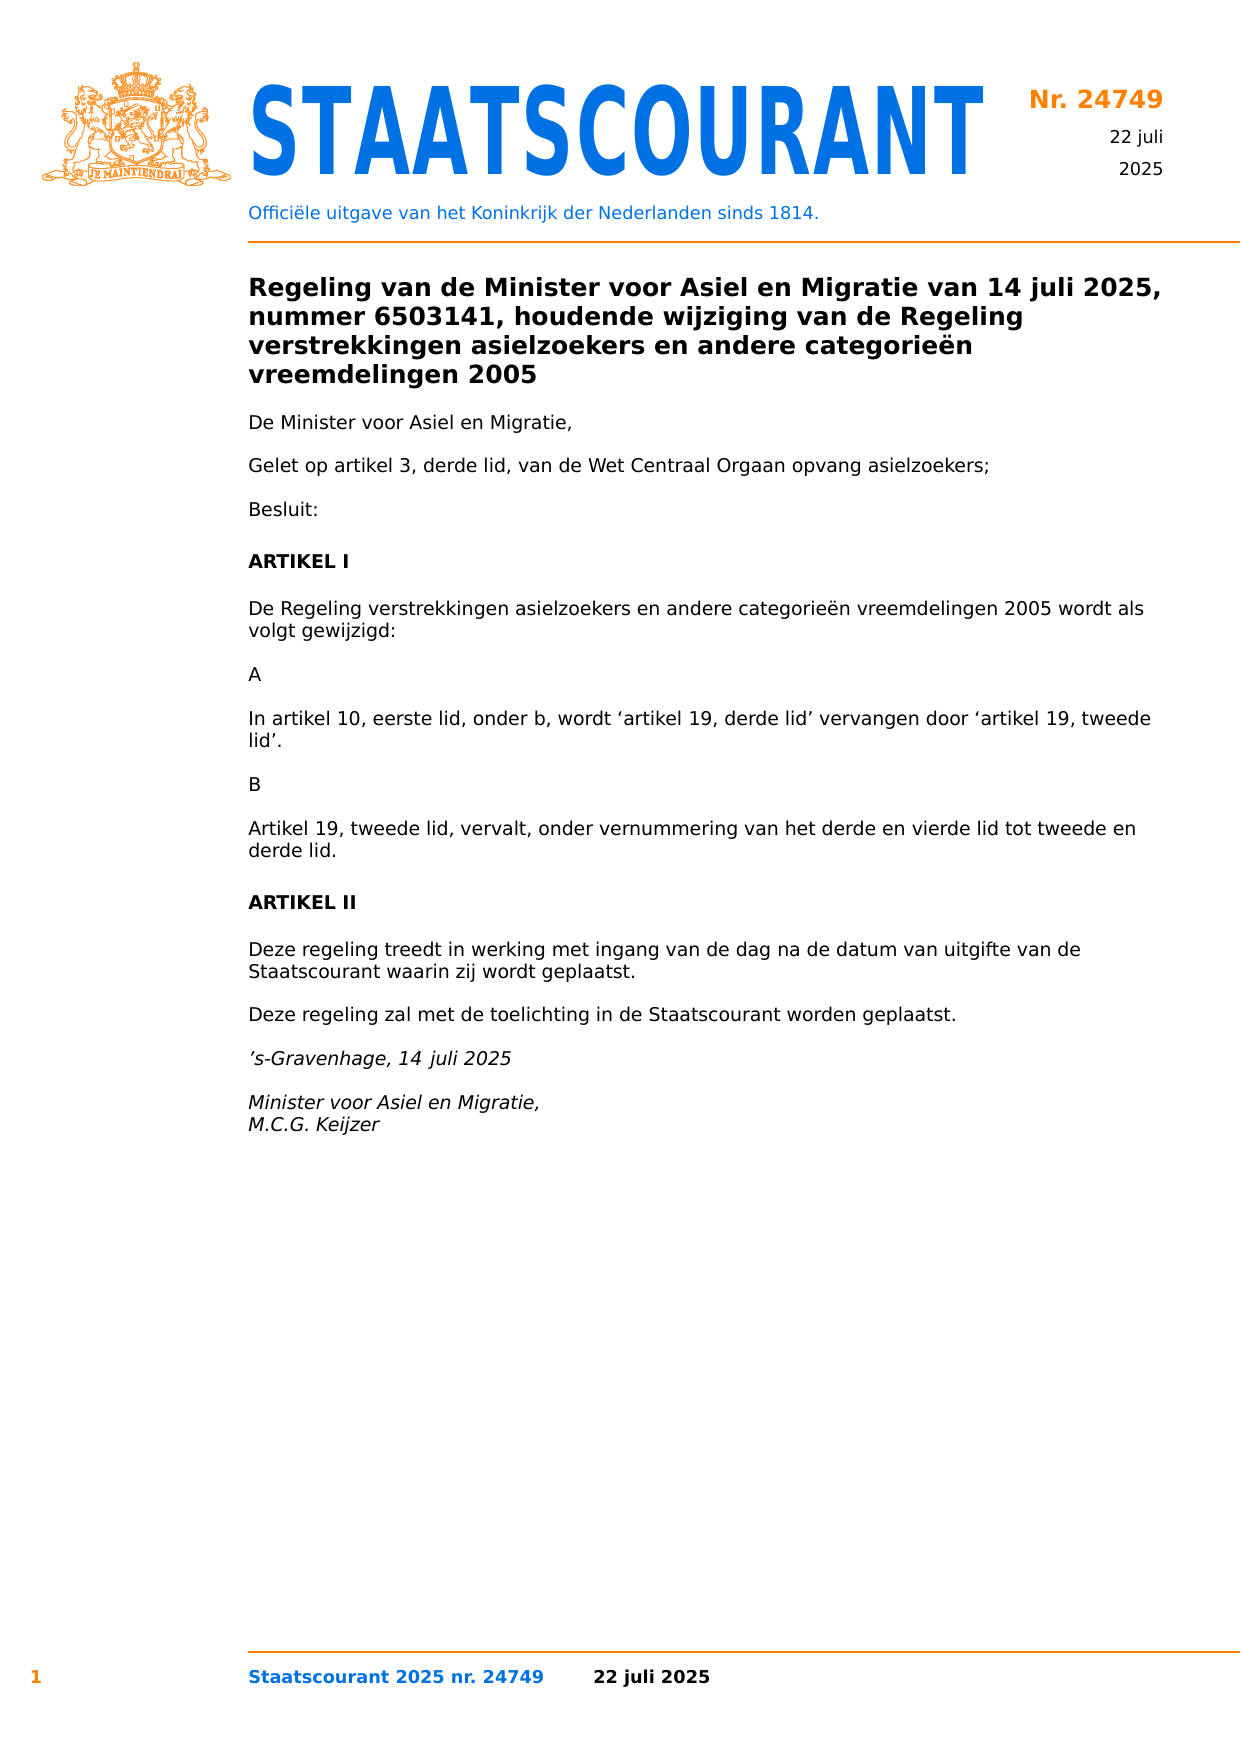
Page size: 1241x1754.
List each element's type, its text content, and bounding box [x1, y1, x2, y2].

table_header STAATSCOURANT [248, 62, 998, 203]
text De Regeling verstrekkingen asielzoekers en andere categorieën vreemdelingen 2005 wordt als volgt gewijzigd: [248, 598, 1163, 642]
table_header [25, 62, 248, 241]
text Minister voor Asiel en Migratie, M.C.G. Keijzer [248, 1092, 1163, 1136]
text B [248, 774, 1163, 796]
text Deze regeling zal met de toelichting in de Staatscourant worden geplaatst. [248, 1004, 1163, 1026]
table_cell 22 juli [998, 121, 1240, 153]
text De Minister voor Asiel en Migratie, [248, 412, 1163, 433]
text Besluit: [248, 499, 1163, 521]
table_cell 2025 [998, 153, 1240, 203]
text A [248, 664, 1163, 686]
text Gelet op artikel 3, derde lid, van de Wet Centraal Orgaan opvang asielzoekers; [248, 455, 1163, 477]
text In artikel 10, eerste lid, onder b, wordt ‘artikel 19, derde lid’ vervangen door ‘artikel 19, tweede lid’. [248, 708, 1163, 752]
text ’s-Gravenhage, 14 juli 2025 [248, 1048, 1163, 1070]
subtitle Regeling van de Minister voor Asiel en Migratie van 14 juli 2025, nummer 6503141, houdende wijziging van de Regeling verstrekkingen asielzoekers en andere categorieën vreemdelingen 2005 [248, 273, 1163, 390]
text Artikel 19, tweede lid, vervalt, onder vernummering van het derde en vierde lid tot tweede en derde lid. [248, 818, 1163, 862]
picture [41, 62, 231, 186]
subtitle ARTIKEL II [248, 892, 1163, 913]
subtitle ARTIKEL I [248, 551, 1163, 573]
table_header Nr. 24749 [998, 62, 1240, 121]
table_cell Officiële uitgave van het Koninkrijk der Nederlanden sinds 1814. [248, 203, 1240, 241]
text Deze regeling treedt in werking met ingang van de dag na de datum van uitgifte van de Staatscourant waarin zij wordt geplaatst. [248, 938, 1163, 982]
